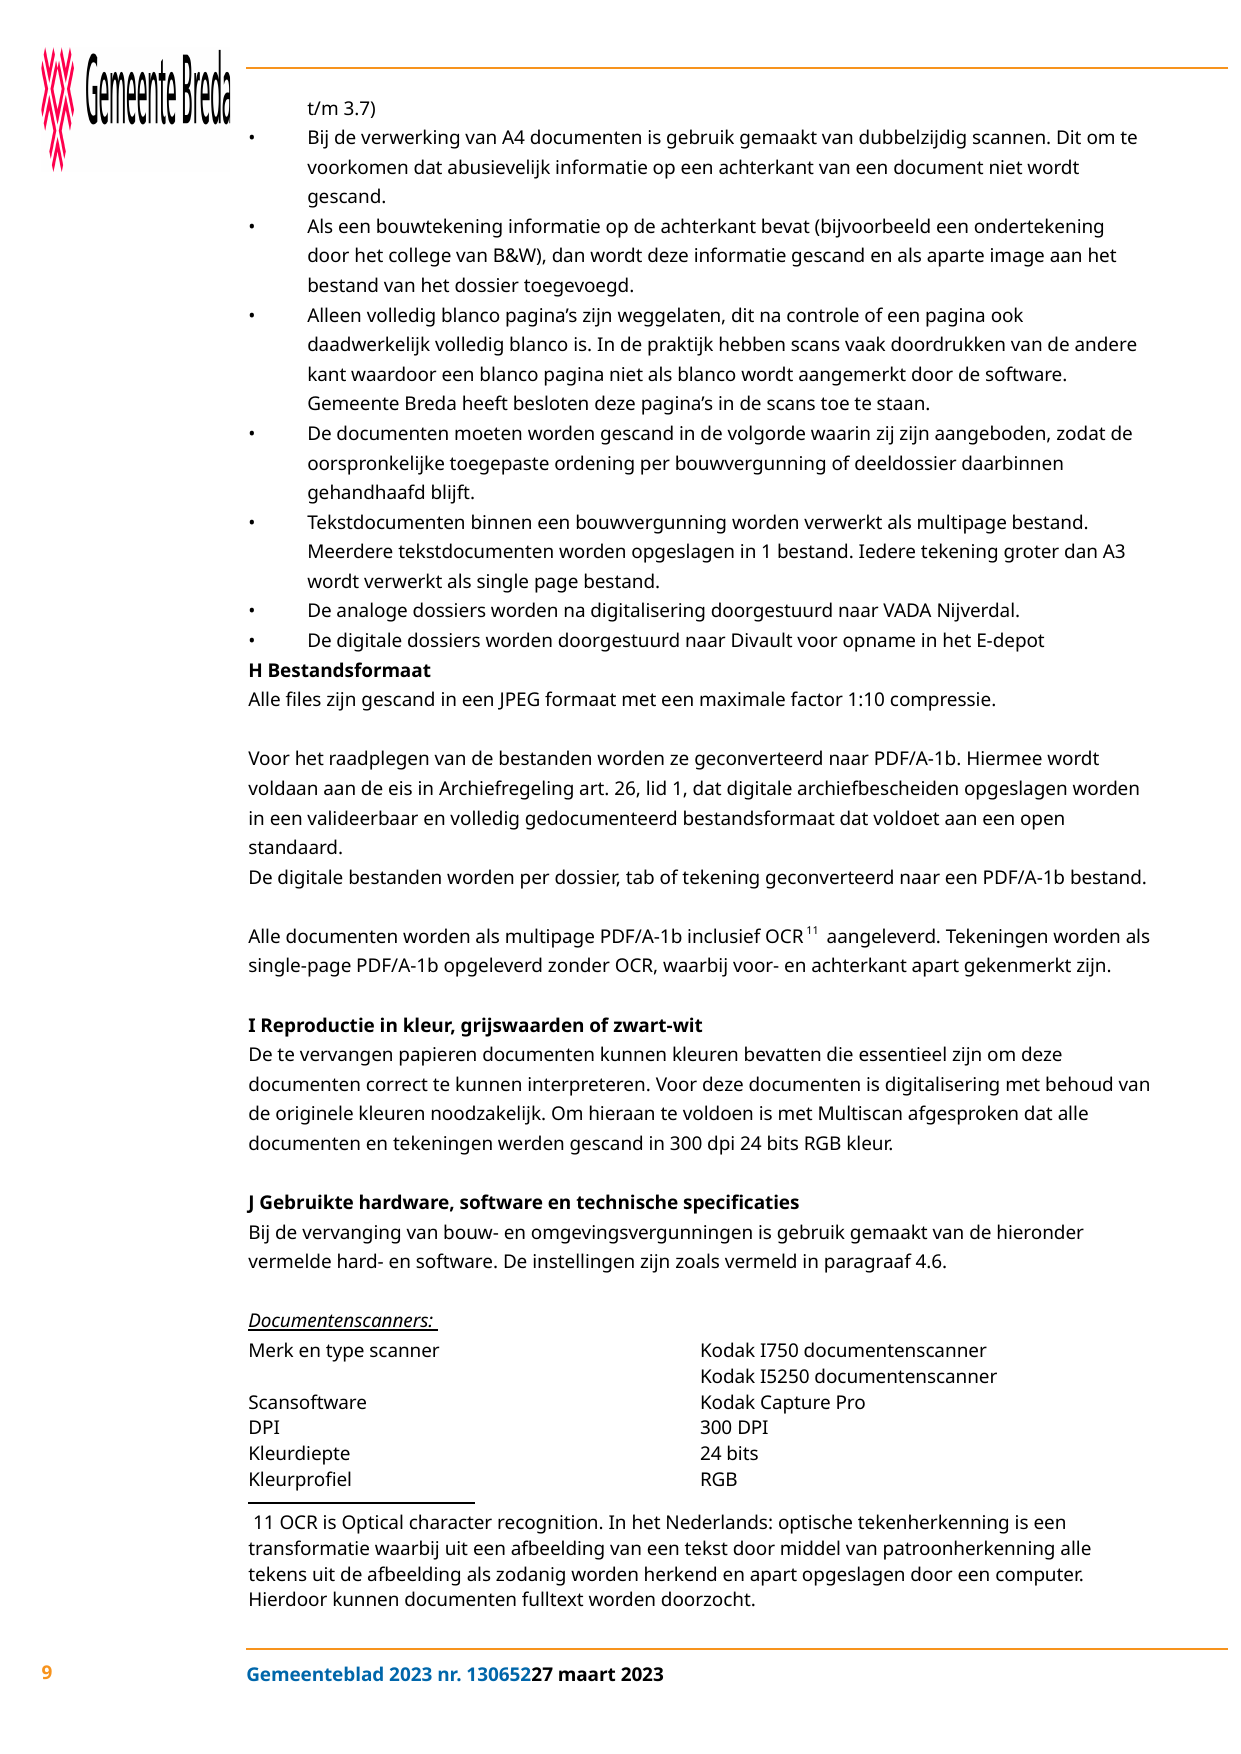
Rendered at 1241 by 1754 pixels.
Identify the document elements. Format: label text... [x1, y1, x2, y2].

table_header Kodak I750 documentenscanner [700, 1338, 1152, 1363]
text Bij de vervanging van bouw- en omgevingsvergunningen is gebruik gemaakt van de hieronder vermelde hard- en software. De instellingen zijn zoals vermeld in paragraaf 4.6. [248, 1219, 1152, 1274]
list De documenten moeten worden gescand in de volgorde waarin zij zijn aangeboden, zodat de oorspronkelijke toegepaste ordening per bouwvergunning of deeldossier daarbinnen gehandhaafd blijft. [248, 420, 1152, 505]
table_cell RGB [700, 1466, 1152, 1492]
text De digitale bestanden worden per dossier, tab of tekening geconverteerd naar een PDF/A-1b bestand. [248, 864, 1152, 890]
table_cell 24 bits [700, 1440, 1152, 1466]
text Voor het raadplegen van de bestanden worden ze geconverteerd naar PDF/A-1b. Hiermee wordt voldaan aan de eis in Archiefregeling art. 26, lid 1, dat digitale archiefbescheiden opgeslagen worden in een valideerbaar en volledig gedocumenteerd bestandsformaat dat voldoet aan een open standaard. [248, 746, 1152, 860]
table_cell Kleurdiepte [248, 1440, 700, 1466]
text H Bestandsformaat [248, 657, 1152, 683]
list De digitale dossiers worden doorgestuurd naar Divault voor opname in het E-depot [248, 627, 1152, 653]
table_cell Kodak Capture Pro [700, 1389, 1152, 1414]
list t/m 3.7) [248, 95, 1152, 121]
table_cell [248, 1363, 700, 1389]
table_cell Kleurprofiel [248, 1466, 700, 1492]
picture [41, 47, 231, 172]
list De analoge dossiers worden na digitalisering doorgestuurd naar VADA Nijverdal. [248, 598, 1152, 623]
list Bij de verwerking van A4 documenten is gebruik gemaakt van dubbelzijdig scannen. Dit om te voorkomen dat abusievelijk informatie op een achterkant van een document niet wordt gescand. [248, 124, 1152, 209]
table_cell Scansoftware [248, 1389, 700, 1414]
text De te vervangen papieren documenten kunnen kleuren bevatten die essentieel zijn om deze documenten correct te kunnen interpreteren. Voor deze documenten is digitalisering met behoud van de originele kleuren noodzakelijk. Om hieraan te voldoen is met Multiscan afgesproken dat alle documenten en tekeningen werden gescand in 300 dpi 24 bits RGB kleur. [248, 1041, 1152, 1156]
table_header Merk en type scanner [248, 1338, 700, 1363]
text Alle files zijn gescand in een JPEG formaat met een maximale factor 1:10 compressie. [248, 686, 1152, 712]
table_cell DPI [248, 1415, 700, 1440]
text I Reproductie in kleur, grijswaarden of zwart-wit [248, 1012, 1152, 1038]
list Alleen volledig blanco pagina’s zijn weggelaten, dit na controle of een pagina ook daadwerkelijk volledig blanco is. In de praktijk hebben scans vaak doordrukken van de andere kant waardoor een blanco pagina niet als blanco wordt aangemerkt door de software. Gemeente Breda heeft besloten deze pagina’s in de scans toe te staan. [248, 302, 1152, 416]
table_cell 300 DPI [700, 1415, 1152, 1440]
text Documentenscanners: [248, 1308, 1152, 1333]
list Als een bouwtekening informatie op de achterkant bevat (bijvoorbeeld een ondertekening door het college van B&W), dan wordt deze informatie gescand en als aparte image aan het bestand van het dossier toegevoegd. [248, 213, 1152, 298]
text Alle documenten worden als multipage PDF/A-1b inclusief OCR aangeleverd. Tekeningen worden als single-page PDF/A-1b opgeleverd zonder OCR, waarbij voor- en achterkant apart gekenmerkt zijn. [248, 923, 1152, 978]
text J Gebruikte hardware, software en technische specificaties [248, 1189, 1152, 1215]
table_cell Kodak I5250 documentenscanner [700, 1363, 1152, 1389]
text OCR is Optical character recognition. In het Nederlands: optische tekenherkenning is een transformatie waarbij uit een afbeelding van een tekst door middel van patroonherkenning alle tekens uit de afbeelding als zodanig worden herkend en apart opgeslagen door een computer. Hierdoor kunnen documenten fulltext worden doorzocht. [248, 1509, 1152, 1612]
list Tekstdocumenten binnen een bouwvergunning worden verwerkt als multipage bestand. Meerdere tekstdocumenten worden opgeslagen in 1 bestand. Iedere tekening groter dan A3 wordt verwerkt als single page bestand. [248, 509, 1152, 594]
